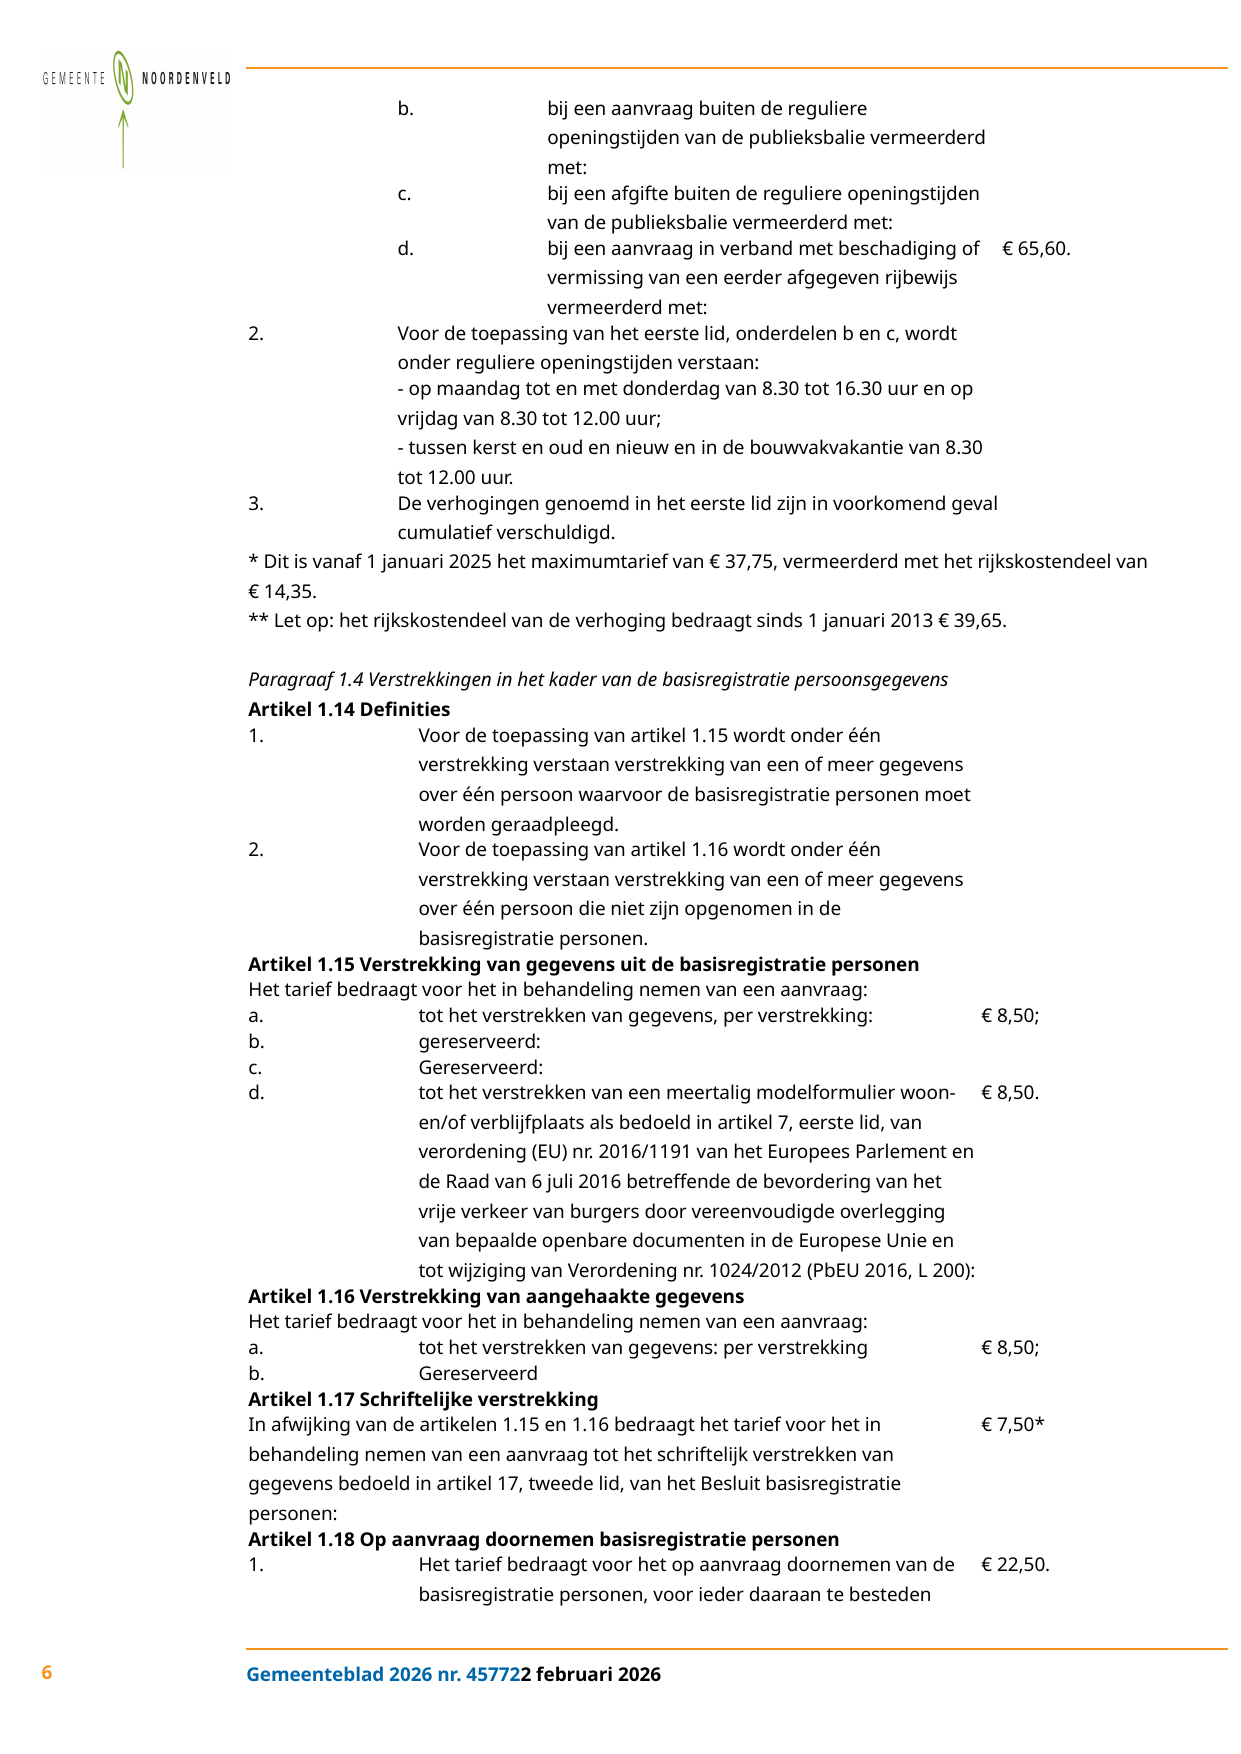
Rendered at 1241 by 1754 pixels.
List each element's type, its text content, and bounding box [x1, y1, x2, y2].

table_cell De verhogingen genoemd in het eerste lid zijn in voorkomend geval cumulatief verschuldigd. [398, 490, 1002, 545]
table_cell [981, 1526, 1152, 1552]
table_cell 1. [248, 722, 418, 836]
table_cell [248, 235, 397, 320]
table_cell € 65,60. [1002, 235, 1152, 320]
table_cell € 22,50. [981, 1552, 1152, 1607]
table_cell [1002, 375, 1152, 490]
table_cell 2. [248, 320, 397, 375]
table_cell Artikel 1.16 Verstrekking van aangehaakte gegevens [248, 1283, 981, 1308]
table_cell bij een afgifte buiten de reguliere openingstijden van de publieksbalie vermeerderd met: [547, 180, 1002, 235]
table_cell [981, 1028, 1152, 1054]
table_header Artikel 1.14 Definities [248, 696, 981, 722]
table_cell Voor de toepassing van het eerste lid, onderdelen b en c, wordt onder reguliere openingstijden verstaan: [398, 320, 1002, 375]
table_cell tot het verstrekken van gegevens, per verstrekking: [418, 1003, 981, 1028]
table_cell [1002, 320, 1152, 375]
table_cell [1002, 490, 1152, 545]
table_cell d. [398, 235, 547, 320]
text Paragraaf 1.4 Verstrekkingen in het kader van de basisregistratie persoonsgegevens [248, 667, 1152, 692]
table_cell c. [248, 1054, 418, 1079]
picture [41, 47, 231, 172]
table_cell b. [248, 1028, 418, 1054]
table_cell Gereserveerd [418, 1360, 981, 1386]
table_cell [981, 1360, 1152, 1386]
table_cell c. [398, 180, 547, 235]
table_cell In afwijking van de artikelen 1.15 en 1.16 bedraagt het tarief voor het in behandeling nemen van een aanvraag tot het schriftelijk verstrekken van gegevens bedoeld in artikel 17, tweede lid, van het Besluit basisregistratie personen: [248, 1411, 981, 1526]
table_cell [1002, 95, 1152, 180]
table_cell d. [248, 1080, 418, 1283]
table_cell [981, 1283, 1152, 1308]
table_cell - op maandag tot en met donderdag van 8.30 tot 16.30 uur en op vrijdag van 8.30 tot 12.00 uur; - tussen kerst en oud en nieuw en in de bouwvakvakantie van 8.30 tot 12.00 uur. [398, 375, 1002, 490]
table_cell gereserveerd: [418, 1028, 981, 1054]
table_cell [981, 977, 1152, 1002]
table_cell tot het verstrekken van gegevens: per verstrekking [418, 1334, 981, 1360]
table_cell [248, 180, 397, 235]
table_cell b. [248, 1360, 418, 1386]
table_cell Artikel 1.15 Verstrekking van gegevens uit de basisregistratie personen [248, 951, 981, 977]
table_cell a. [248, 1003, 418, 1028]
table_cell a. [248, 1334, 418, 1360]
table_cell b. [398, 95, 547, 180]
table_cell [1002, 180, 1152, 235]
table_cell Het tarief bedraagt voor het in behandeling nemen van een aanvraag: [248, 1309, 981, 1334]
table_cell 3. [248, 490, 397, 545]
table_cell tot het verstrekken van een meertalig modelformulier woon- en/of verblijfplaats als bedoeld in artikel 7, eerste lid, van verordening (EU) nr. 2016/1191 van het Europees Parlement en de Raad van 6 juli 2016 betreffende de bevordering van het vrije verkeer van burgers door vereenvoudigde overlegging van bepaalde openbare documenten in de Europese Unie en tot wijziging van Verordening nr. 1024/2012 (PbEU 2016, L 200): [418, 1080, 981, 1283]
text ** Let op: het rijkskostendeel van de verhoging bedraagt sinds 1 januari 2013 € 39,65. [248, 607, 1152, 633]
table_cell [981, 836, 1152, 951]
table_cell 1. [248, 1552, 418, 1607]
table_cell € 8,50; [981, 1003, 1152, 1028]
table_cell € 8,50. [981, 1080, 1152, 1283]
table_cell Het tarief bedraagt voor het in behandeling nemen van een aanvraag: [248, 977, 981, 1002]
table_cell Gereserveerd: [418, 1054, 981, 1079]
table_cell € 8,50; [981, 1334, 1152, 1360]
table_cell [981, 1054, 1152, 1079]
table_cell [981, 951, 1152, 977]
table_cell [248, 95, 397, 180]
table_header [981, 696, 1152, 722]
table_cell Voor de toepassing van artikel 1.16 wordt onder één verstrekking verstaan verstrekking van een of meer gegevens over één persoon die niet zijn opgenomen in de basisregistratie personen. [418, 836, 981, 951]
table_cell Voor de toepassing van artikel 1.15 wordt onder één verstrekking verstaan verstrekking van een of meer gegevens over één persoon waarvoor de basisregistratie personen moet worden geraadpleegd. [418, 722, 981, 836]
table_cell 2. [248, 836, 418, 951]
table_cell [248, 375, 397, 490]
table_cell Het tarief bedraagt voor het op aanvraag doornemen van de basisregistratie personen, voor ieder daaraan te besteden [418, 1552, 981, 1607]
text * Dit is vanaf 1 januari 2025 het maximumtarief van € 37,75, vermeerderd met het rijkskostendeel van € 14,35. [248, 548, 1152, 603]
table_cell bij een aanvraag in verband met beschadiging of vermissing van een eerder afgegeven rijbewijs vermeerderd met: [547, 235, 1002, 320]
table_cell [981, 1309, 1152, 1334]
table_cell bij een aanvraag buiten de reguliere openingstijden van de publieksbalie vermeerderd met: [547, 95, 1002, 180]
table_cell € 7,50* [981, 1411, 1152, 1526]
table_cell Artikel 1.17 Schriftelijke verstrekking [248, 1386, 981, 1411]
table_cell [981, 722, 1152, 836]
table_cell Artikel 1.18 Op aanvraag doornemen basisregistratie personen [248, 1526, 981, 1552]
table_cell [981, 1386, 1152, 1411]
